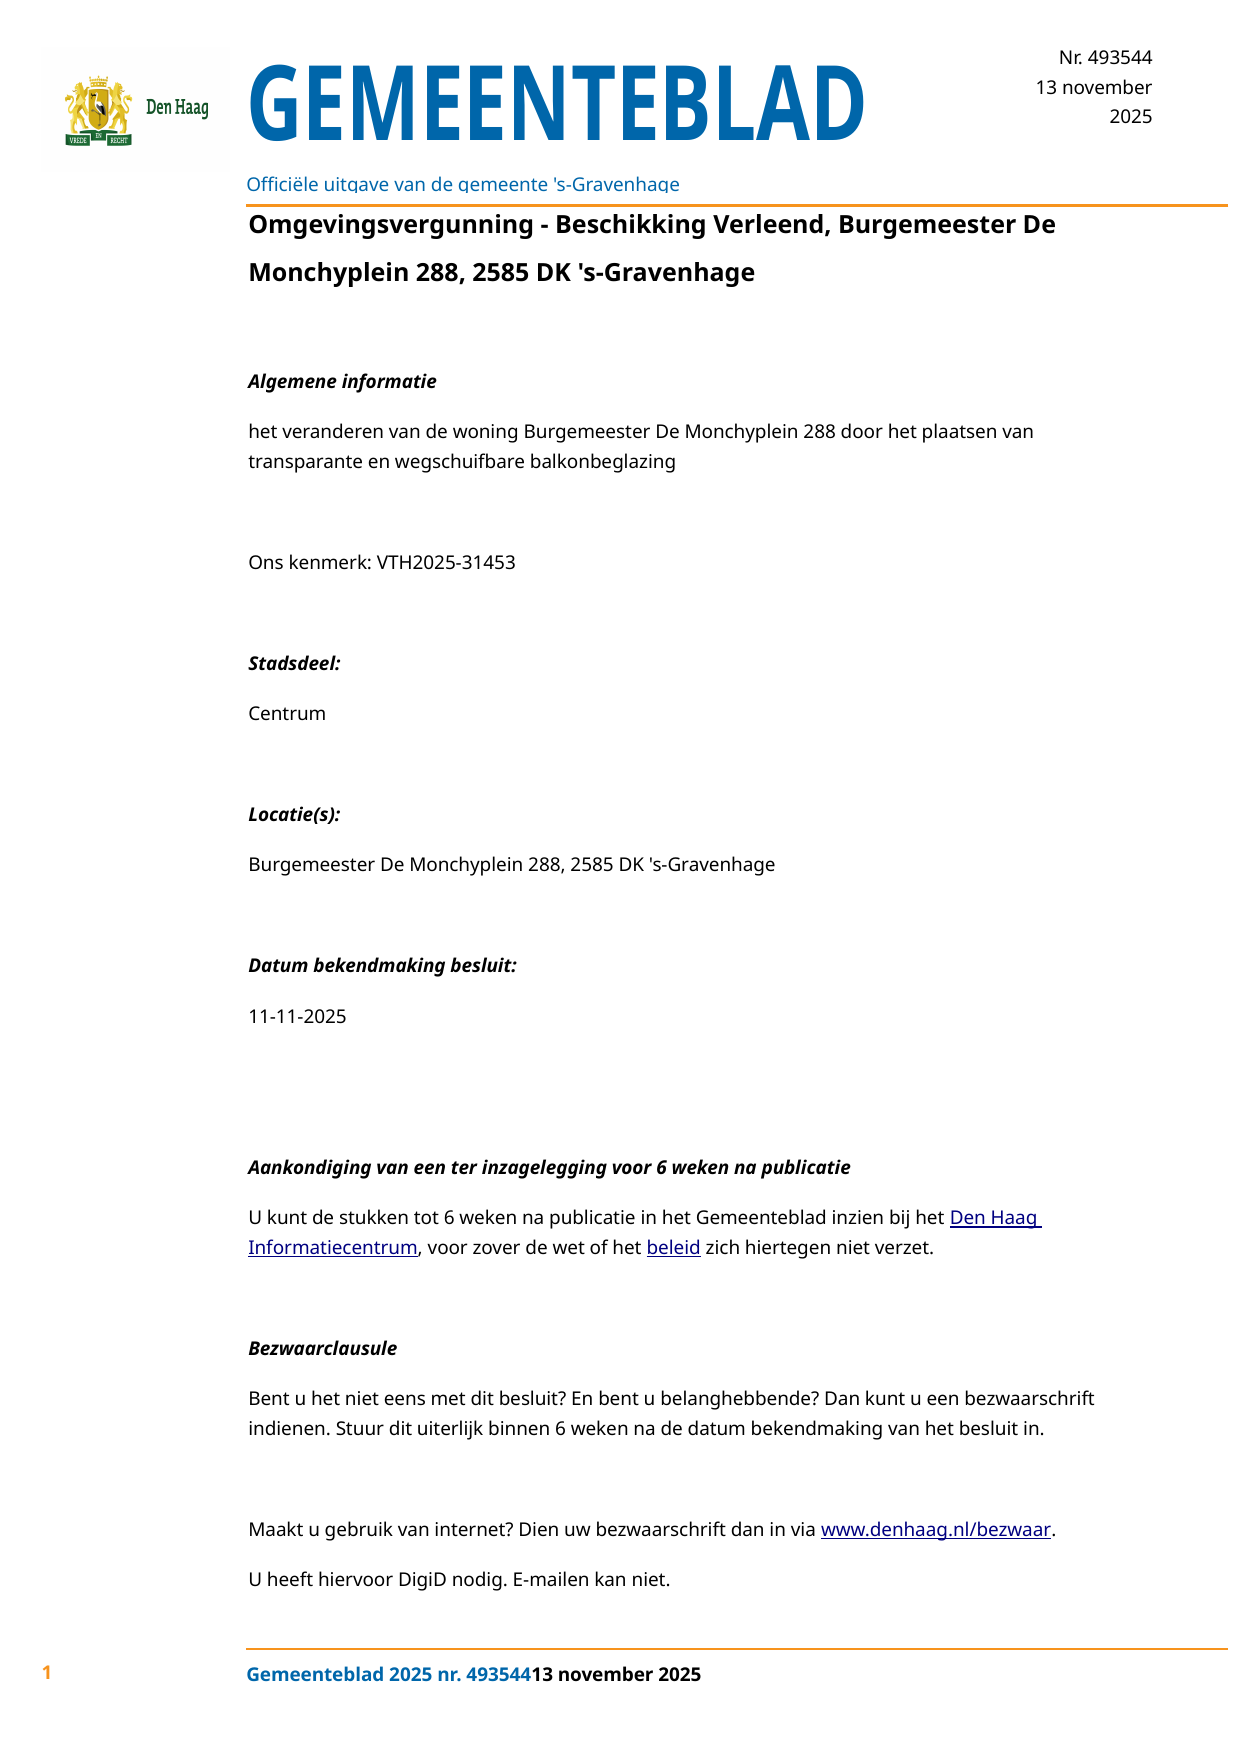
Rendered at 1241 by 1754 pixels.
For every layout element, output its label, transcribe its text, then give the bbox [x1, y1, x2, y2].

text 11-11-2025 [248, 1003, 1152, 1029]
text U kunt de stukken tot 6 weken na publicatie in het Gemeenteblad inzien bij het Den Haag Informatiecentrum, voor zover de wet of het beleid zich hiertegen niet verzet. [248, 1204, 1152, 1260]
text Bezwaarclausule [248, 1335, 1152, 1361]
text het veranderen van de woning Burgemeester De Monchyplein 288 door het plaatsen van transparante en wegschuifbare balkonbeglazing [248, 419, 1152, 474]
text Algemene informatie [248, 368, 1152, 394]
text Ons kenmerk: VTH2025-31453 [248, 549, 1152, 575]
text Stadsdeel: [248, 650, 1152, 676]
text Datum bekendmaking besluit: [248, 952, 1152, 978]
picture [41, 47, 231, 172]
text Omgevingsvergunning - Beschikking Verleend, Burgemeester De Monchyplein 288, 2585 DK 's-Gravenhage [248, 207, 1152, 288]
text U heeft hiervoor DigiD nodig. E-mailen kan niet. [248, 1566, 1152, 1592]
text Aankondiging van een ter inzagelegging voor 6 weken na publicatie [248, 1154, 1152, 1180]
text Centrum [248, 700, 1152, 726]
text Locatie(s): [248, 801, 1152, 827]
text Maakt u gebruik van internet? Dien uw bezwaarschrift dan in via www.denhaag.nl/bezwaar. [248, 1516, 1152, 1542]
text Burgemeester De Monchyplein 288, 2585 DK 's-Gravenhage [248, 852, 1152, 877]
text Bent u het niet eens met dit besluit? En bent u belanghebbende? Dan kunt u een bezwaarschrift indienen. Stuur dit uiterlijk binnen 6 weken na de datum bekendmaking van het besluit in. [248, 1385, 1152, 1441]
